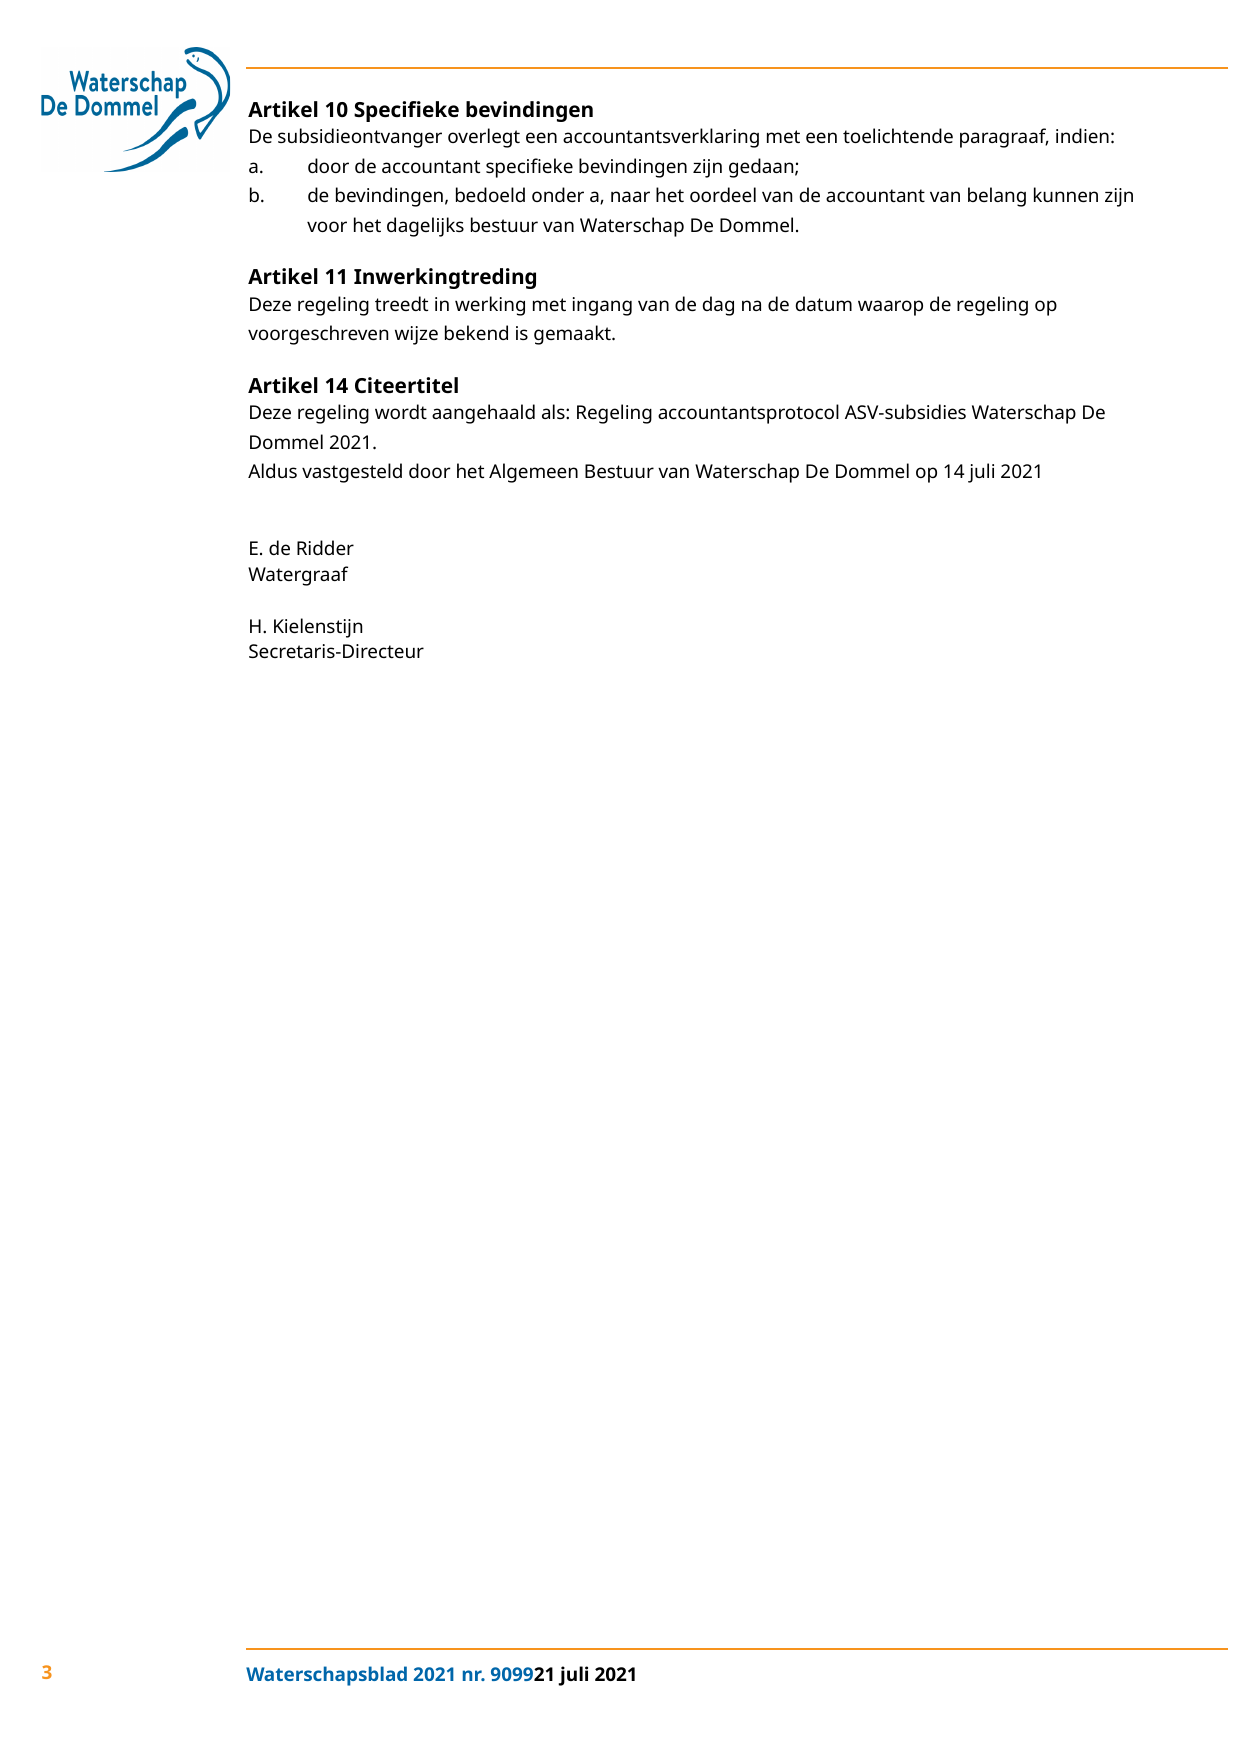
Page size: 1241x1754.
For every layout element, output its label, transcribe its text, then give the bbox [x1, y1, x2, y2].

text Artikel 11 Inwerkingtreding [248, 262, 1152, 291]
text Secretaris-Directeur [248, 638, 1152, 664]
list door de accountant specifieke bevindingen zijn gedaan; [248, 153, 1152, 178]
text H. Kielenstijn [248, 613, 1152, 638]
text Deze regeling wordt aangehaald als: Regeling accountantsprotocol ASV-subsidies Waterschap De Dommel 2021. [248, 399, 1152, 454]
text Aldus vastgesteld door het Algemeen Bestuur van Waterschap De Dommel op 14 juli 2021 [248, 458, 1152, 484]
text Deze regeling treedt in werking met ingang van de dag na de datum waarop de regeling op voorgeschreven wijze bekend is gemaakt. [248, 291, 1152, 346]
picture [204, 47, 231, 76]
picture [45, 99, 51, 111]
text E. de Ridder [248, 536, 1152, 561]
text Watergraaf [248, 561, 1152, 587]
text De subsidieontvanger overlegt een accountantsverklaring met een toelichtende paragraaf, indien: [248, 123, 1152, 149]
picture [41, 47, 231, 172]
list de bevindingen, bedoeld onder a, naar het oordeel van de accountant van belang kunnen zijn voor het dagelijks bestuur van Waterschap De Dommel. [248, 182, 1152, 238]
text Artikel 10 Specifieke bevindingen [248, 95, 1152, 123]
text Artikel 14 Citeertitel [248, 371, 1152, 399]
picture [198, 118, 210, 131]
